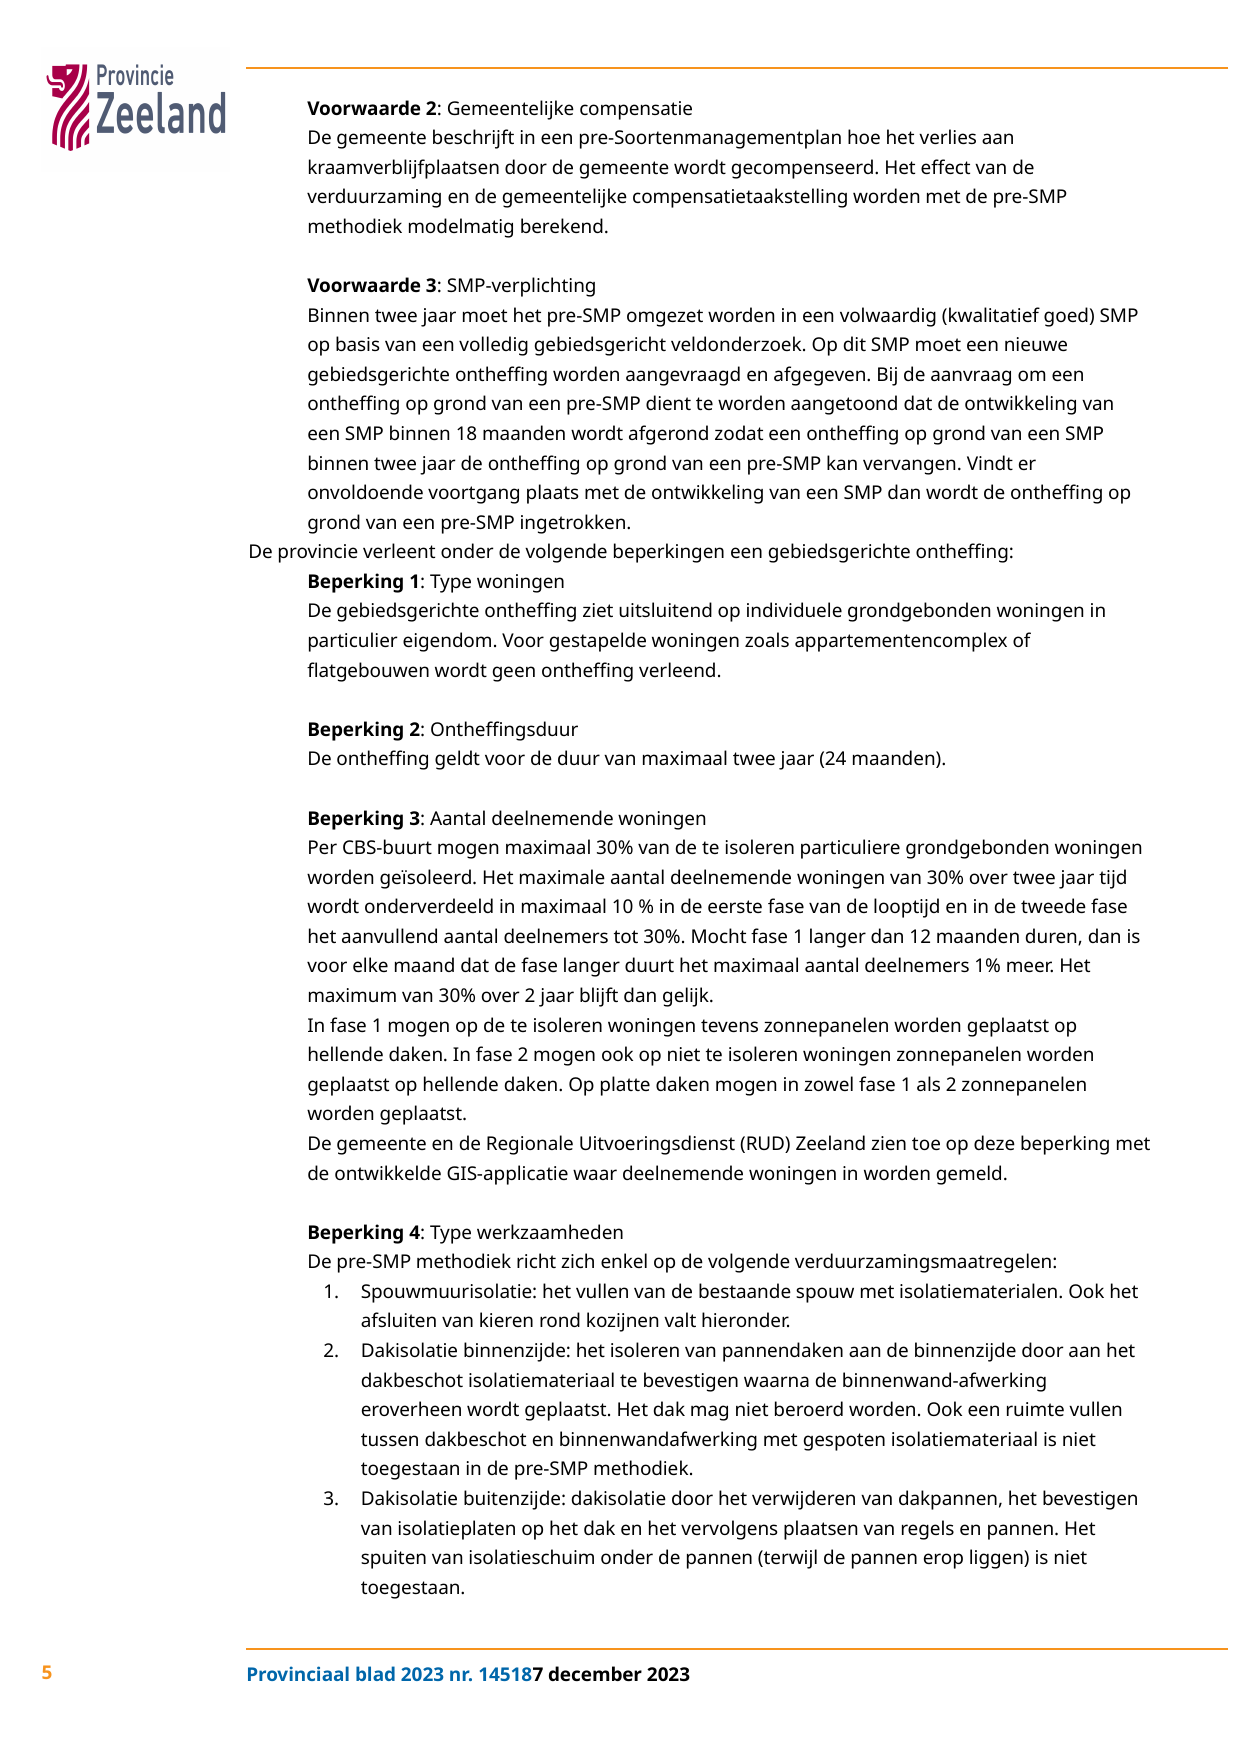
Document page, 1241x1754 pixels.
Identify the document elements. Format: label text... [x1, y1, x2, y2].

list Dakisolatie buitenzijde: dakisolatie door het verwijderen van dakpannen, het bevestigen van isolatieplaten op het dak en het vervolgens plaatsen van regels en pannen. Het spuiten van isolatieschuim onder de pannen (terwijl de pannen erop liggen) is niet toegestaan. [323, 1485, 1152, 1600]
picture [41, 47, 231, 172]
list Spouwmuurisolatie: het vullen van de bestaande spouw met isolatiematerialen. Ook het afsluiten van kieren rond kozijnen valt hieronder. [323, 1278, 1152, 1333]
list Binnen twee jaar moet het pre-SMP omgezet worden in een volwaardig (kwalitatief goed) SMP op basis van een volledig gebiedsgericht veldonderzoek. Op dit SMP moet een nieuwe gebiedsgerichte ontheffing worden aangevraagd en afgegeven. Bij de aanvraag om een ontheffing op grond van een pre-SMP dient te worden aangetoond dat de ontwikkeling van een SMP binnen 18 maanden wordt afgerond zodat een ontheffing op grond van een SMP binnen twee jaar de ontheffing op grond van een pre-SMP kan vervangen. Vindt er onvoldoende voortgang plaats met de ontwikkeling van een SMP dan wordt de ontheffing op grond van een pre-SMP ingetrokken. [248, 302, 1152, 535]
list Dakisolatie binnenzijde: het isoleren van pannendaken aan de binnenzijde door aan het dakbeschot isolatiemateriaal te bevestigen waarna de binnenwand-afwerking eroverheen wordt geplaatst. Het dak mag niet beroerd worden. Ook een ruimte vullen tussen dakbeschot en binnenwandafwerking met gespoten isolatiemateriaal is niet toegestaan in de pre-SMP methodiek. [323, 1337, 1152, 1481]
list In fase 1 mogen op de te isoleren woningen tevens zonnepanelen worden geplaatst op hellende daken. In fase 2 mogen ook op niet te isoleren woningen zonnepanelen worden geplaatst op hellende daken. Op platte daken mogen in zowel fase 1 als 2 zonnepanelen worden geplaatst. [248, 1012, 1152, 1126]
list Per CBS-buurt mogen maximaal 30% van de te isoleren particuliere grondgebonden woningen worden geïsoleerd. Het maximale aantal deelnemende woningen van 30% over twee jaar tijd wordt onderverdeeld in maximaal 10 % in de eerste fase van de looptijd en in de tweede fase het aanvullend aantal deelnemers tot 30%. Mocht fase 1 langer dan 12 maanden duren, dan is voor elke maand dat de fase langer duurt het maximaal aantal deelnemers 1% meer. Het maximum van 30% over 2 jaar blijft dan gelijk. [248, 834, 1152, 1008]
list De gemeente en de Regionale Uitvoeringsdienst (RUD) Zeeland zien toe op deze beperking met de ontwikkelde GIS-applicatie waar deelnemende woningen in worden gemeld. [248, 1130, 1152, 1186]
list De gemeente beschrijft in een pre-Soortenmanagementplan hoe het verlies aan kraamverblijfplaatsen door de gemeente wordt gecompenseerd. Het effect van de verduurzaming en de gemeentelijke compensatietaakstelling worden met de pre-SMP methodiek modelmatig berekend. [248, 124, 1152, 239]
list Beperking 3: Aantal deelnemende woningen [248, 805, 1152, 831]
list Beperking 1: Type woningen [248, 568, 1152, 594]
list De gebiedsgerichte ontheffing ziet uitsluitend op individuele grondgebonden woningen in particulier eigendom. Voor gestapelde woningen zoals appartementencomplex of flatgebouwen wordt geen ontheffing verleend. [248, 598, 1152, 683]
list Voorwaarde 2: Gemeentelijke compensatie [248, 95, 1152, 121]
list De ontheffing geldt voor de duur van maximaal twee jaar (24 maanden). [248, 746, 1152, 771]
list De pre-SMP methodiek richt zich enkel op de volgende verduurzamingsmaatregelen: [248, 1248, 1152, 1274]
list Beperking 2: Ontheffingsduur [248, 716, 1152, 742]
list Voorwaarde 3: SMP-verplichting [248, 272, 1152, 298]
text De provincie verleent onder de volgende beperkingen een gebiedsgerichte ontheffing: [248, 538, 1152, 564]
list Beperking 4: Type werkzaamheden [248, 1219, 1152, 1245]
